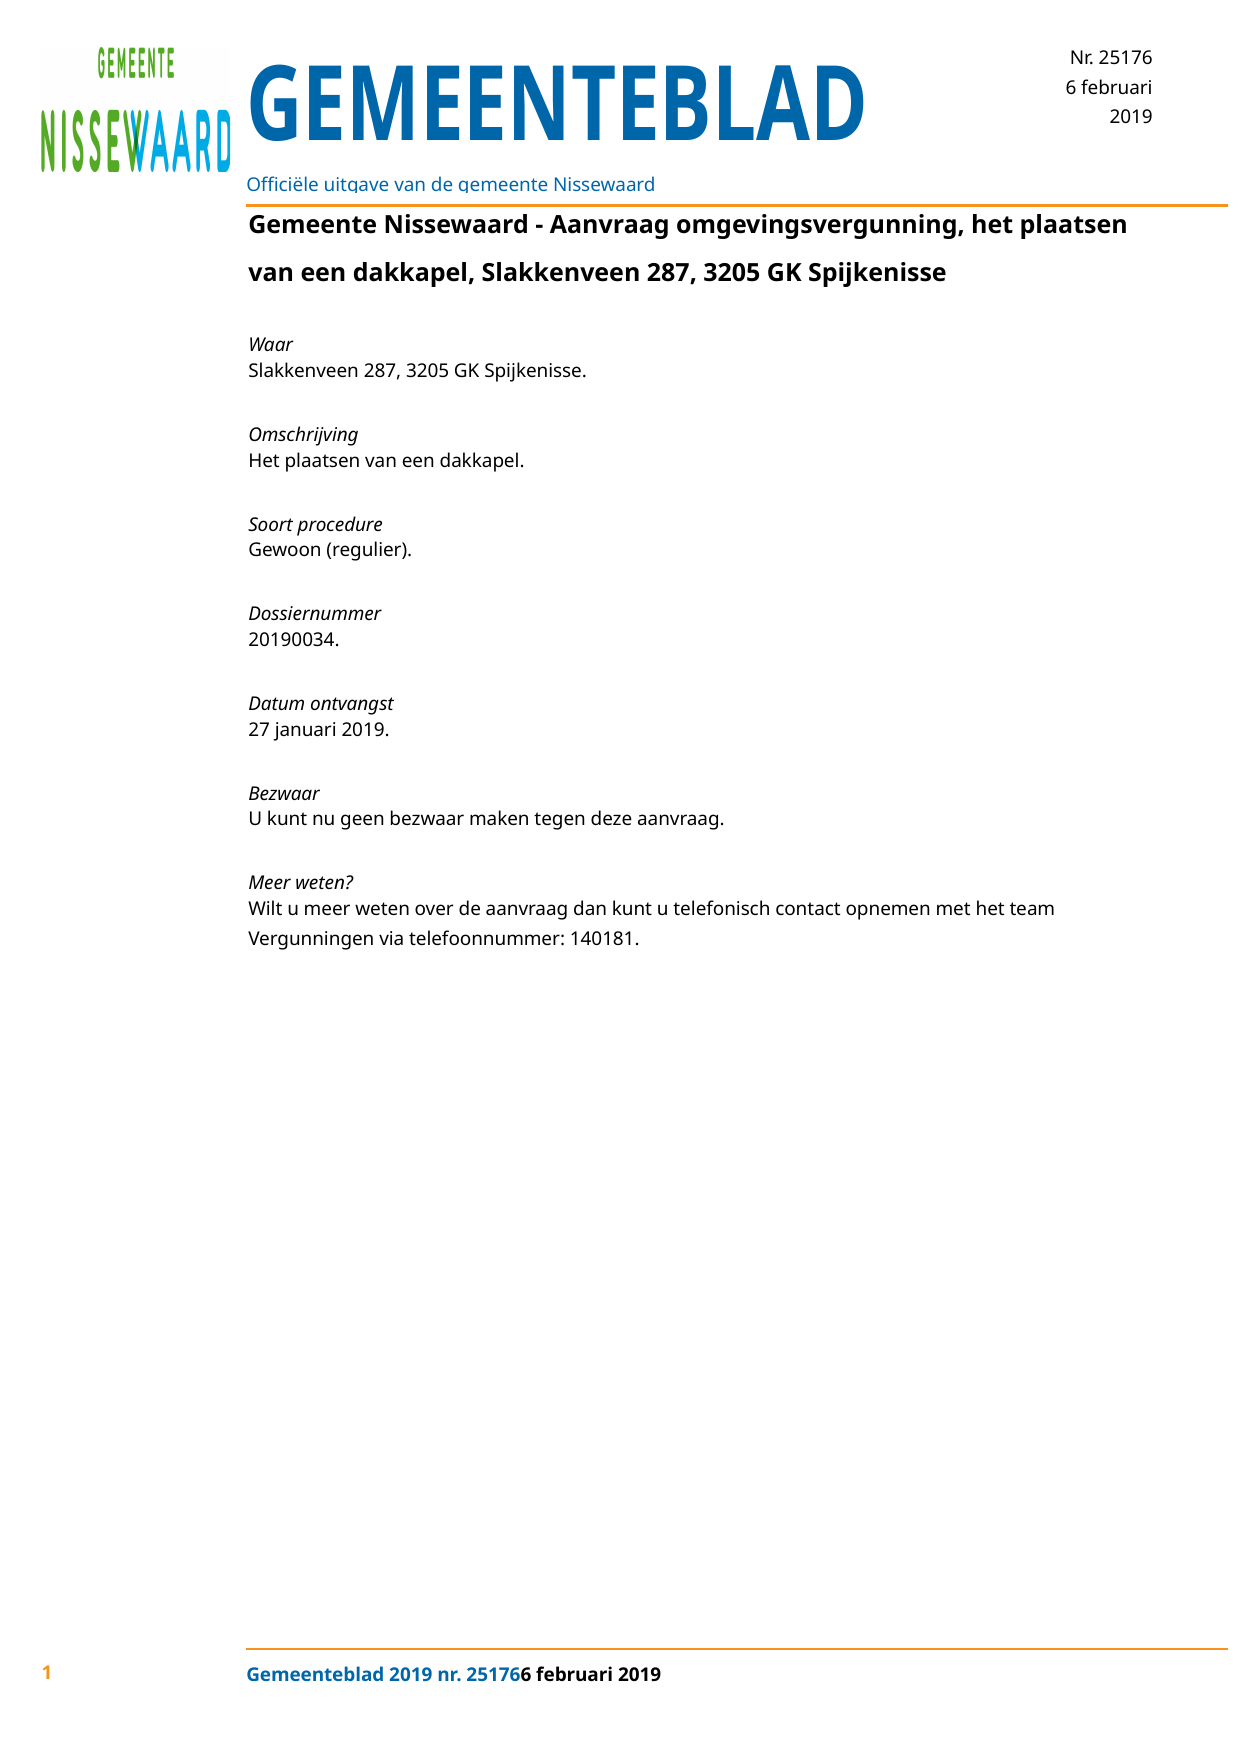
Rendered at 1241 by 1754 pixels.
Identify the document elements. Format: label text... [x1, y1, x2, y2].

text Wilt u meer weten over de aanvraag dan kunt u telefonisch contact opnemen met het team Vergunningen via telefoonnummer: 140181. [248, 895, 1152, 951]
picture [200, 151, 206, 172]
text Omschrijving [248, 421, 1152, 447]
text Slakkenveen 287, 3205 GK Spijkenisse. [248, 357, 1152, 383]
text U kunt nu geen bezwaar maken tegen deze aanvraag. [248, 806, 1152, 831]
text 20190034. [248, 626, 1152, 652]
picture [154, 157, 165, 172]
text Gemeente Nissewaard - Aanvraag omgevingsvergunning, het plaatsen van een dakkapel, Slakkenveen 287, 3205 GK Spijkenisse [248, 207, 1152, 288]
text Bezwaar [248, 780, 1152, 806]
text Gewoon (regulier). [248, 537, 1152, 562]
text Meer weten? [248, 869, 1152, 895]
picture [176, 157, 187, 172]
text Het plaatsen van een dakkapel. [248, 447, 1152, 473]
picture [201, 122, 206, 138]
text Dossiernummer [248, 601, 1152, 626]
picture [41, 47, 231, 172]
text Datum ontvangst [248, 690, 1152, 716]
text Waar [248, 331, 1152, 357]
text 27 januari 2019. [248, 716, 1152, 742]
text Soort procedure [248, 511, 1152, 537]
picture [222, 122, 227, 160]
